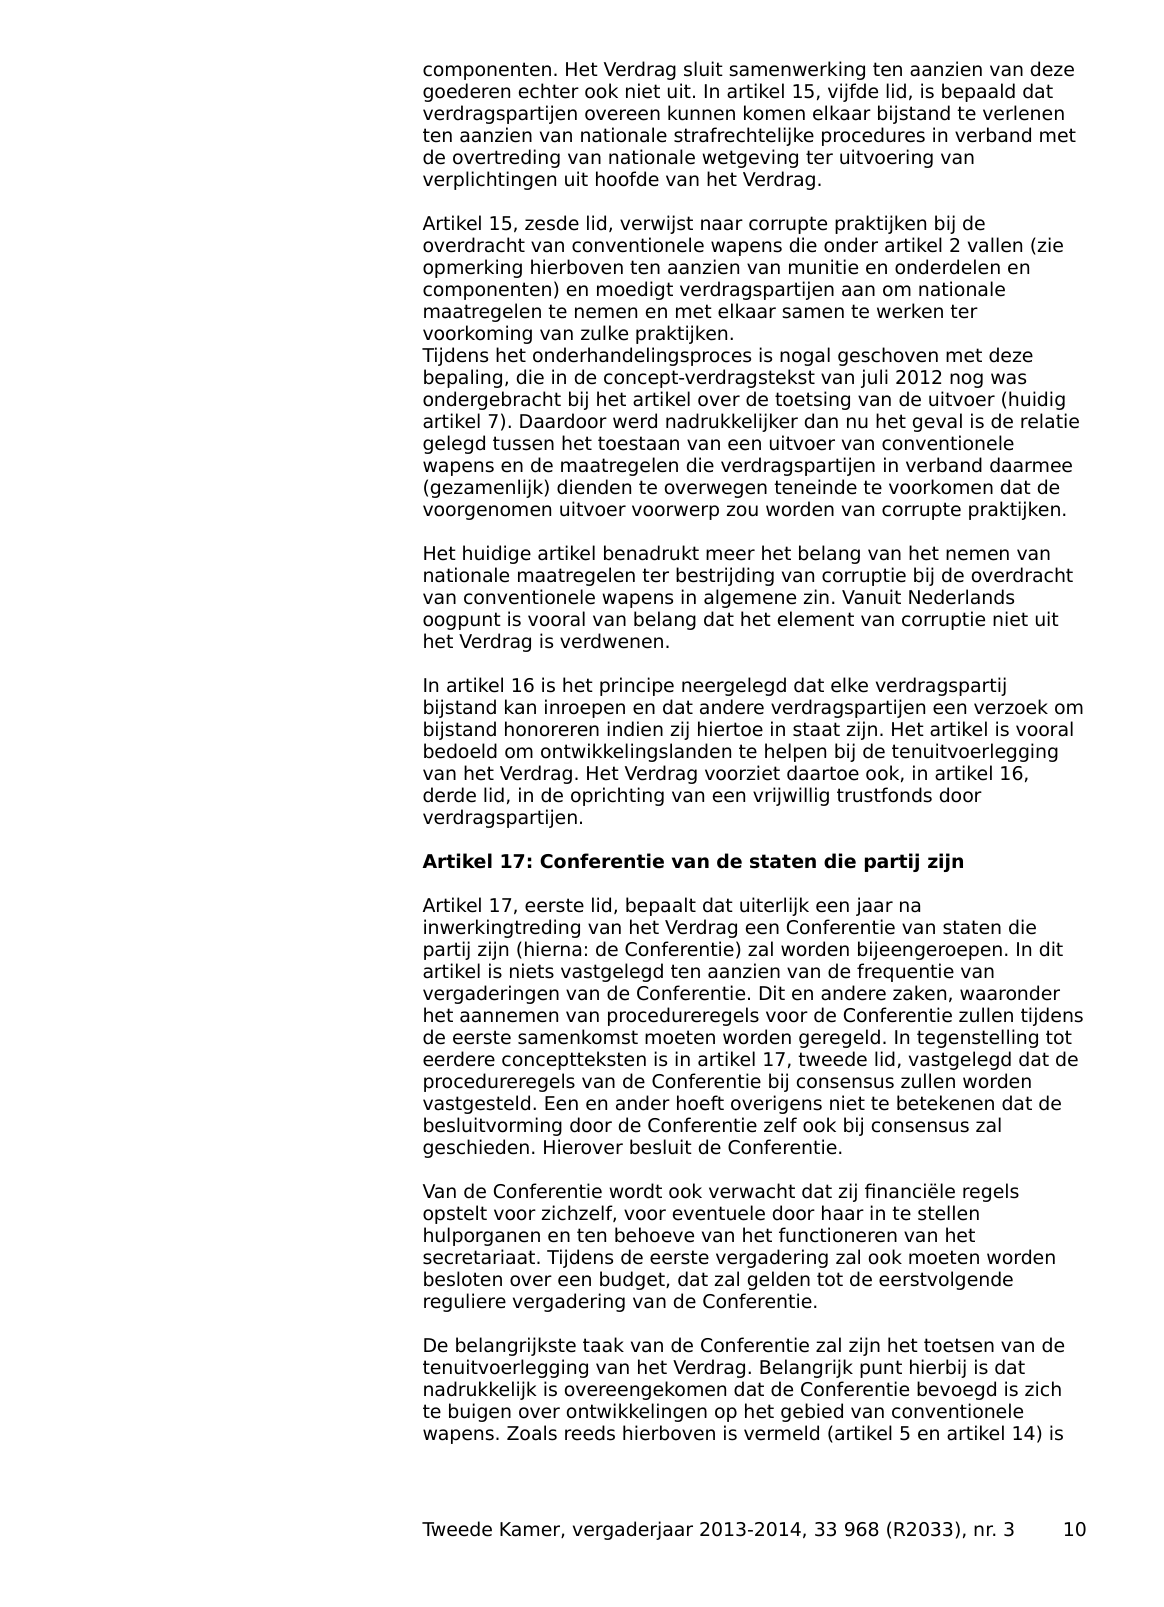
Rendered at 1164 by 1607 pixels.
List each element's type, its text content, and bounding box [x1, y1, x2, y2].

text Tijdens het onderhandelingsproces is nogal geschoven met deze bepaling, die in de concept-verdragstekst van juli 2012 nog was ondergebracht bij het artikel over de toetsing van de uitvoer (huidig artikel 7). Daardoor werd nadrukkelijker dan nu het geval is de relatie gelegd tussen het toestaan van een uitvoer van conventionele wapens en de maatregelen die verdragspartijen in verband daarmee (gezamenlijk) dienden te overwegen teneinde te voorkomen dat de voorgenomen uitvoer voorwerp zou worden van corrupte praktijken. [422, 345, 1087, 521]
text In artikel 16 is het principe neergelegd dat elke verdragspartij bijstand kan inroepen en dat andere verdragspartijen een verzoek om bijstand honoreren indien zij hiertoe in staat zijn. Het artikel is vooral bedoeld om ontwikkelingslanden te helpen bij de tenuitvoerlegging van het Verdrag. Het Verdrag voorziet daartoe ook, in artikel 16, derde lid, in de oprichting van een vrijwillig trustfonds door verdragspartijen. [422, 675, 1087, 829]
text componenten. Het Verdrag sluit samenwerking ten aanzien van deze goederen echter ook niet uit. In artikel 15, vijfde lid, is bepaald dat verdragspartijen overeen kunnen komen elkaar bijstand te verlenen ten aanzien van nationale strafrechtelijke procedures in verband met de overtreding van nationale wetgeving ter uitvoering van verplichtingen uit hoofde van het Verdrag. [422, 59, 1087, 191]
text Artikel 15, zesde lid, verwijst naar corrupte praktijken bij de overdracht van conventionele wapens die onder artikel 2 vallen (zie opmerking hierboven ten aanzien van munitie en onderdelen en componenten) en moedigt verdragspartijen aan om nationale maatregelen te nemen en met elkaar samen te werken ter voorkoming van zulke praktijken. [422, 213, 1087, 345]
text Van de Conferentie wordt ook verwacht dat zij financiële regels opstelt voor zichzelf, voor eventuele door haar in te stellen hulporganen en ten behoeve van het functioneren van het secretariaat. Tijdens de eerste vergadering zal ook moeten worden besloten over een budget, dat zal gelden tot de eerstvolgende reguliere vergadering van de Conferentie. [422, 1181, 1087, 1313]
subtitle Artikel 17: Conferentie van de staten die partij zijn [422, 851, 1087, 873]
text De belangrijkste taak van de Conferentie zal zijn het toetsen van de tenuitvoerlegging van het Verdrag. Belangrijk punt hierbij is dat nadrukkelijk is overeengekomen dat de Conferentie bevoegd is zich te buigen over ontwikkelingen op het gebied van conventionele wapens. Zoals reeds hierboven is vermeld (artikel 5 en artikel 14) is [422, 1335, 1087, 1445]
text Het huidige artikel benadrukt meer het belang van het nemen van nationale maatregelen ter bestrijding van corruptie bij de overdracht van conventionele wapens in algemene zin. Vanuit Nederlands oogpunt is vooral van belang dat het element van corruptie niet uit het Verdrag is verdwenen. [422, 543, 1087, 653]
text Artikel 17, eerste lid, bepaalt dat uiterlijk een jaar na inwerkingtreding van het Verdrag een Conferentie van staten die partij zijn (hierna: de Conferentie) zal worden bijeengeroepen. In dit artikel is niets vastgelegd ten aanzien van de frequentie van vergaderingen van de Conferentie. Dit en andere zaken, waaronder het aannemen van procedureregels voor de Conferentie zullen tijdens de eerste samenkomst moeten worden geregeld. In tegenstelling tot eerdere conceptteksten is in artikel 17, tweede lid, vastgelegd dat de procedureregels van de Conferentie bij consensus zullen worden vastgesteld. Een en ander hoeft overigens niet te betekenen dat de besluitvorming door de Conferentie zelf ook bij consensus zal geschieden. Hierover besluit de Conferentie. [422, 895, 1087, 1159]
